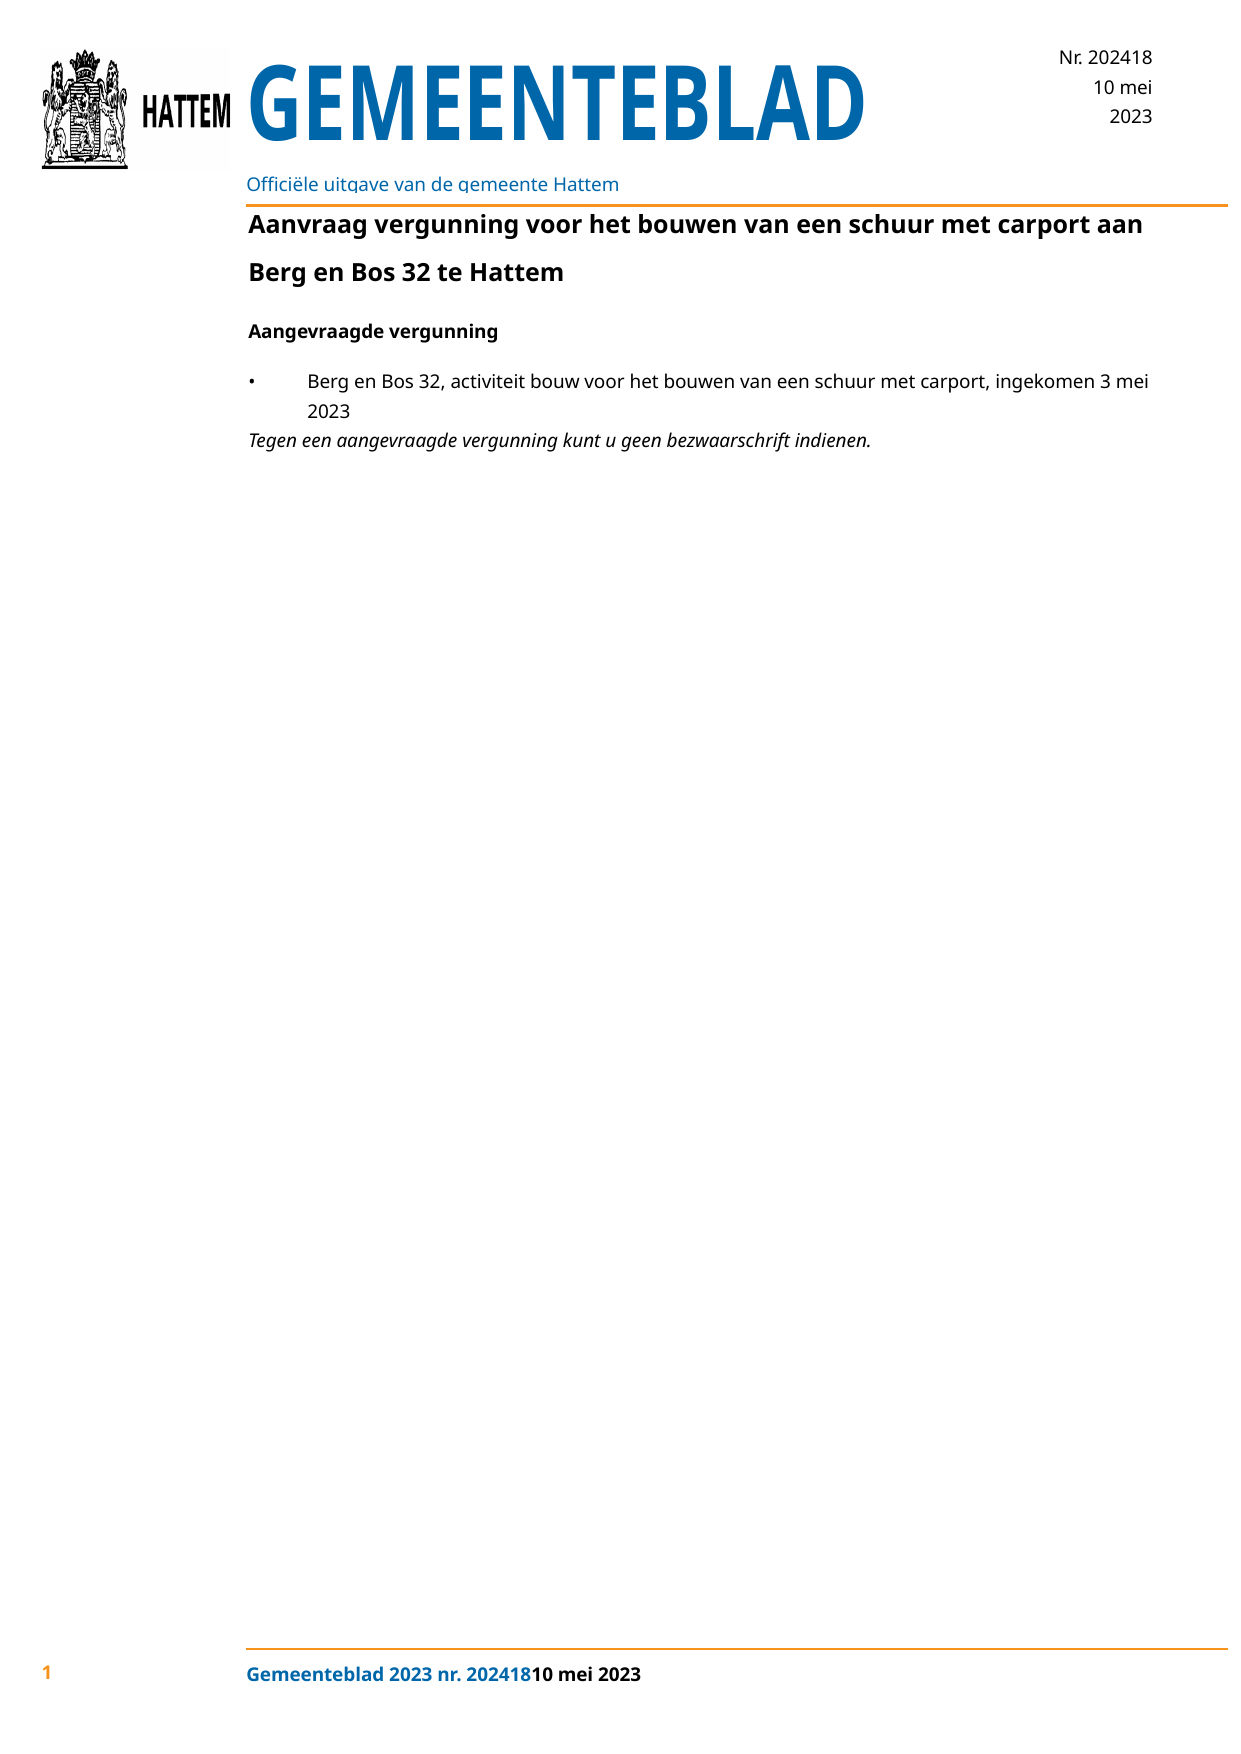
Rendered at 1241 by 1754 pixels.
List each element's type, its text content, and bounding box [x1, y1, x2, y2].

text Aanvraag vergunning voor het bouwen van een schuur met carport aan Berg en Bos 32 te Hattem [248, 207, 1152, 288]
text Aangevraagde vergunning [248, 318, 1152, 344]
text Tegen een aangevraagde vergunning kunt u geen bezwaarschrift indienen. [248, 427, 1152, 453]
list Berg en Bos 32, activiteit bouw voor het bouwen van een schuur met carport, ingekomen 3 mei 2023 [248, 368, 1152, 424]
picture [41, 47, 231, 172]
